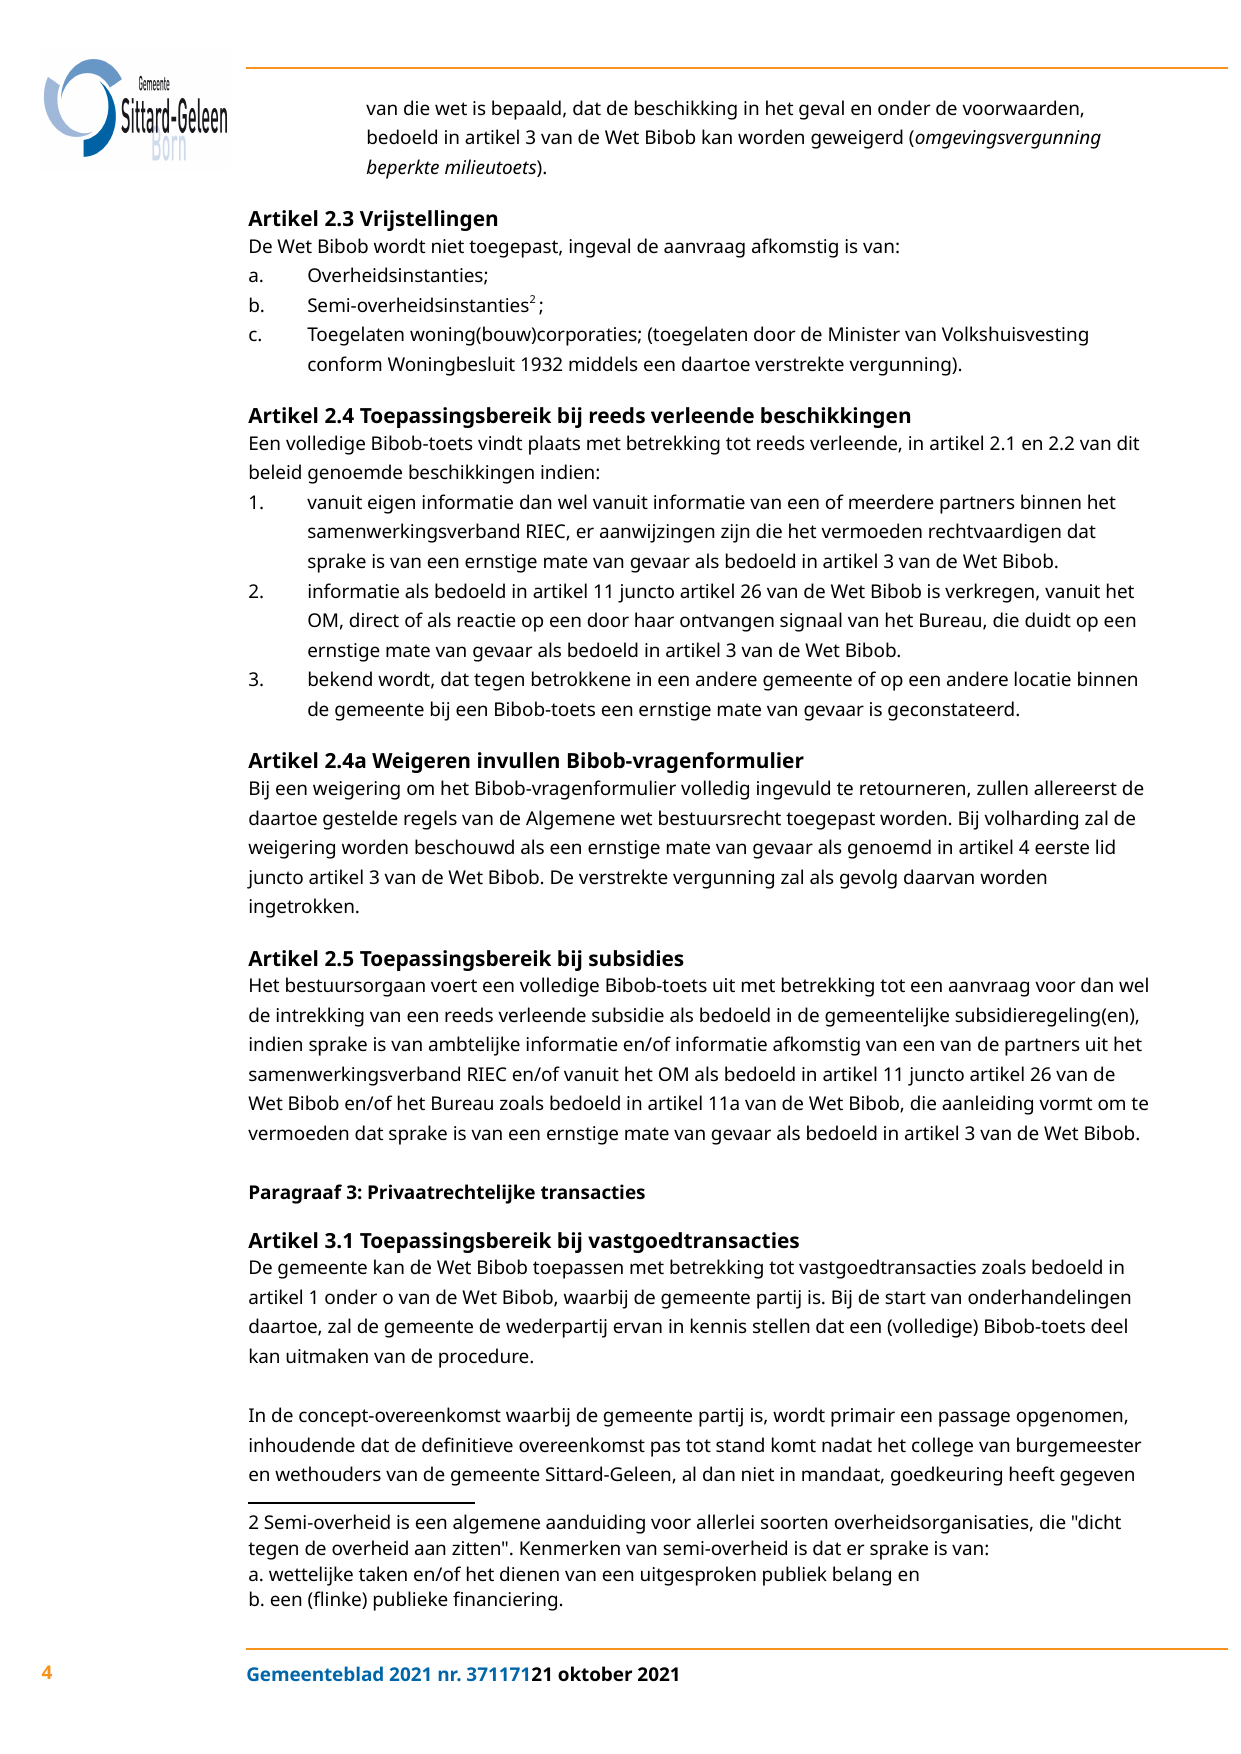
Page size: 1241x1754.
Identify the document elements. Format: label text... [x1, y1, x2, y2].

list Semi-overheid is een algemene aanduiding voor allerlei soorten overheidsorganisaties, die "dicht tegen de overheid aan zitten". Kenmerken van semi-overheid is dat er sprake is van: [248, 1509, 1152, 1561]
list Toegelaten woning(bouw)corporaties; (toegelaten door de Minister van Volkshuisvesting conform Woningbesluit 1932 middels een daartoe verstrekte vergunning). [248, 322, 1152, 377]
list van die wet is bepaald, dat de beschikking in het geval en onder de voorwaarden, bedoeld in artikel 3 van de Wet Bibob kan worden geweigerd (omgevingsvergunning beperkte milieutoets). [307, 95, 1152, 180]
text De Wet Bibob wordt niet toegepast, ingeval de aanvraag afkomstig is van: [248, 233, 1152, 258]
text De gemeente kan de Wet Bibob toepassen met betrekking tot vastgoedtransacties zoals bedoeld in artikel 1 onder o van de Wet Bibob, waarbij de gemeente partij is. Bij de start van onderhandelingen daartoe, zal de gemeente de wederpartij ervan in kennis stellen dat een (volledige) Bibob-toets deel kan uitmaken van de procedure. [248, 1254, 1152, 1369]
list vanuit eigen informatie dan wel vanuit informatie van een of meerdere partners binnen het samenwerkingsverband RIEC, er aanwijzingen zijn die het vermoeden rechtvaardigen dat sprake is van een ernstige mate van gevaar als bedoeld in artikel 3 van de Wet Bibob. [248, 489, 1152, 574]
list b. een (flinke) publieke financiering. [248, 1586, 1152, 1612]
text Bij een weigering om het Bibob-vragenformulier volledig ingevuld te retourneren, zullen allereerst de daartoe gestelde regels van de Algemene wet bestuursrecht toegepast worden. Bij volharding zal de weigering worden beschouwd als een ernstige mate van gevaar als genoemd in artikel 4 eerste lid juncto artikel 3 van de Wet Bibob. De verstrekte vergunning zal als gevolg daarvan worden ingetrokken. [248, 775, 1152, 919]
text In de concept-overeenkomst waarbij de gemeente partij is, wordt primair een passage opgenomen, inhoudende dat de definitieve overeenkomst pas tot stand komt nadat het college van burgemeester en wethouders van de gemeente Sittard-Geleen, al dan niet in mandaat, goedkeuring heeft gegeven [248, 1402, 1152, 1487]
text Artikel 2.3 Vrijstellingen [248, 204, 1152, 233]
list bekend wordt, dat tegen betrokkene in een andere gemeente of op een andere locatie binnen de gemeente bij een Bibob-toets een ernstige mate van gevaar is geconstateerd. [248, 667, 1152, 722]
text Een volledige Bibob-toets vindt plaats met betrekking tot reeds verleende, in artikel 2.1 en 2.2 van dit beleid genoemde beschikkingen indien: [248, 430, 1152, 485]
list Overheidsinstanties; [248, 262, 1152, 288]
text Artikel 3.1 Toepassingsbereik bij vastgoedtransacties [248, 1226, 1152, 1254]
text Artikel 2.5 Toepassingsbereik bij subsidies [248, 944, 1152, 972]
list a. wettelijke taken en/of het dienen van een uitgesproken publiek belang en [248, 1561, 1152, 1586]
text Artikel 2.4 Toepassingsbereik bij reeds verleende beschikkingen [248, 402, 1152, 430]
text Paragraaf 3: Privaatrechtelijke transacties [248, 1179, 1152, 1205]
picture [41, 47, 231, 172]
list informatie als bedoeld in artikel 11 juncto artikel 26 van de Wet Bibob is verkregen, vanuit het OM, direct of als reactie op een door haar ontvangen signaal van het Bureau, die duidt op een ernstige mate van gevaar als bedoeld in artikel 3 van de Wet Bibob. [248, 578, 1152, 663]
text Het bestuursorgaan voert een volledige Bibob-toets uit met betrekking tot een aanvraag voor dan wel de intrekking van een reeds verleende subsidie als bedoeld in de gemeentelijke subsidieregeling(en), indien sprake is van ambtelijke informatie en/of informatie afkomstig van een van de partners uit het samenwerkingsverband RIEC en/of vanuit het OM als bedoeld in artikel 11 juncto artikel 26 van de Wet Bibob en/of het Bureau zoals bedoeld in artikel 11a van de Wet Bibob, die aanleiding vormt om te vermoeden dat sprake is van een ernstige mate van gevaar als bedoeld in artikel 3 van de Wet Bibob. [248, 972, 1152, 1146]
list Semi-overheidsinstanties; [248, 292, 1152, 318]
text Artikel 2.4a Weigeren invullen Bibob-vragenformulier [248, 747, 1152, 775]
